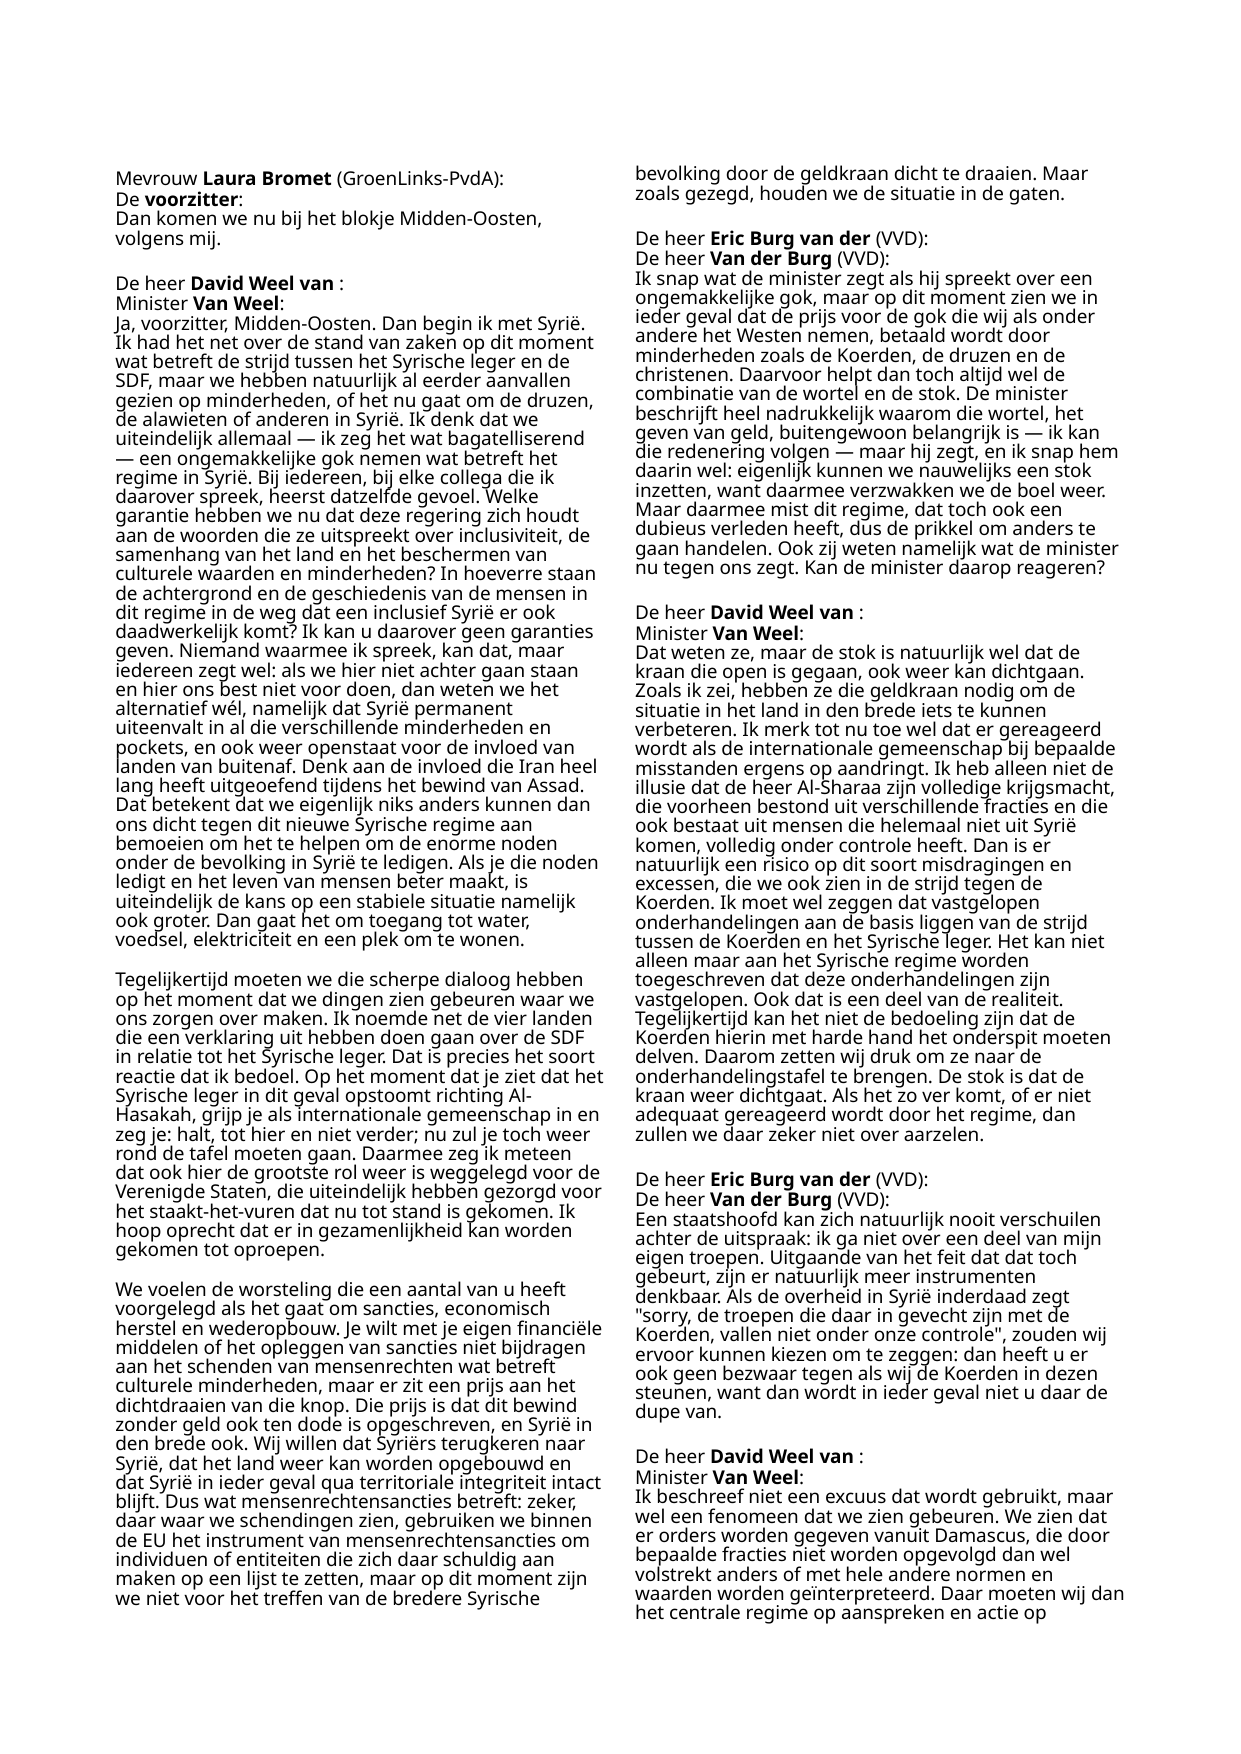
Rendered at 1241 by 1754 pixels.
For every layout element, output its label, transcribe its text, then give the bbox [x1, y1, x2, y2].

text De heer Van der Burg (VVD): [635, 1191, 1125, 1211]
text De heer David Weel van : [635, 1443, 1125, 1469]
text Dat weten ze, maar de stok is natuurlijk wel dat de kraan die open is gegaan, ook weer kan dichtgaan. Zoals ik zei, hebben ze die geldkraan nodig om de situatie in het land in den brede iets te kunnen verbeteren. Ik merk tot nu toe wel dat er gereageerd wordt als de internationale gemeenschap bij bepaalde misstanden ergens op aandringt. Ik heb alleen niet de illusie dat de heer Al-Sharaa zijn volledige krijgsmacht, die voorheen bestond uit verschillende fracties en die ook bestaat uit mensen die helemaal niet uit Syrië komen, volledig onder controle heeft. Dan is er natuurlijk een risico op dit soort misdragingen en excessen, die we ook zien in de strijd tegen de Koerden. Ik moet wel zeggen dat vastgelopen onderhandelingen aan de basis liggen van de strijd tussen de Koerden en het Syrische leger. Het kan niet alleen maar aan het Syrische regime worden toegeschreven dat deze onderhandelingen zijn vastgelopen. Ook dat is een deel van de realiteit. Tegelijkertijd kan het niet de bedoeling zijn dat de Koerden hierin met harde hand het onderspit moeten delven. Daarom zetten wij druk om ze naar de onderhandelingstafel te brengen. De stok is dat de kraan weer dichtgaat. Als het zo ver komt, of er niet adequaat gereageerd wordt door het regime, dan zullen we daar zeker niet over aarzelen. [635, 644, 1125, 1145]
text De voorzitter: [115, 191, 605, 210]
text Mevrouw Laura Bromet (GroenLinks-PvdA): [115, 165, 605, 191]
text De heer Eric Burg van der (VVD): [635, 1166, 1125, 1191]
text Minister Van Weel: [115, 295, 605, 315]
text Tegelijkertijd moeten we die scherpe dialoog hebben op het moment dat we dingen zien gebeuren waar we ons zorgen over maken. Ik noemde net de vier landen die een verklaring uit hebben doen gaan over de SDF in relatie tot het Syrische leger. Dat is precies het soort reactie dat ik bedoel. Op het moment dat je ziet dat het Syrische leger in dit geval opstoomt richting Al-Hasakah, grijp je als internationale gemeenschap in en zeg je: halt, tot hier en niet verder; nu zul je toch weer rond de tafel moeten gaan. Daarmee zeg ik meteen dat ook hier de grootste rol weer is weggelegd voor de Verenigde Staten, die uiteindelijk hebben gezorgd voor het staakt-het-vuren dat nu tot stand is gekomen. Ik hoop oprecht dat er in gezamenlijkheid kan worden gekomen tot oproepen. [115, 971, 605, 1260]
text We voelen de worsteling die een aantal van u heeft voorgelegd als het gaat om sancties, economisch herstel en wederopbouw. Je wilt met je eigen financiële middelen of het opleggen van sancties niet bijdragen aan het schenden van mensenrechten wat betreft culturele minderheden, maar er zit een prijs aan het dichtdraaien van die knop. Die prijs is dat dit bewind zonder geld ook ten dode is opgeschreven, en Syrië in den brede ook. Wij willen dat Syriërs terugkeren naar Syrië, dat het land weer kan worden opgebouwd en dat Syrië in ieder geval qua territoriale integriteit intact blijft. Dus wat mensenrechtensancties betreft: zeker, daar waar we schendingen zien, gebruiken we binnen de EU het instrument van mensenrechtensancties om individuen of entiteiten die zich daar schuldig aan maken op een lijst te zetten, maar op dit moment zijn we niet voor het treffen van de bredere Syrische [115, 1281, 605, 1609]
text De heer David Weel van : [115, 270, 605, 295]
text Dan komen we nu bij het blokje Midden-Oosten, volgens mij. [115, 210, 605, 249]
text Ik snap wat de minister zegt als hij spreekt over een ongemakkelijke gok, maar op dit moment zien we in ieder geval dat de prijs voor de gok die wij als onder andere het Westen nemen, betaald wordt door minderheden zoals de Koerden, de druzen en de christenen. Daarvoor helpt dan toch altijd wel de combinatie van de wortel en de stok. De minister beschrijft heel nadrukkelijk waarom die wortel, het geven van geld, buitengewoon belangrijk is — ik kan die redenering volgen — maar hij zegt, en ik snap hem daarin wel: eigenlijk kunnen we nauwelijks een stok inzetten, want daarmee verzwakken we de boel weer. Maar daarmee mist dit regime, dat toch ook een dubieus verleden heeft, dus de prikkel om anders te gaan handelen. Ook zij weten namelijk wat de minister nu tegen ons zegt. Kan de minister daarop reageren? [635, 270, 1125, 578]
text bevolking door de geldkraan dicht te draaien. Maar zoals gezegd, houden we de situatie in de gaten. [635, 165, 1125, 204]
text Ja, voorzitter, Midden-Oosten. Dan begin ik met Syrië. Ik had het net over de stand van zaken op dit moment wat betreft de strijd tussen het Syrische leger en de SDF, maar we hebben natuurlijk al eerder aanvallen gezien op minderheden, of het nu gaat om de druzen, de alawieten of anderen in Syrië. Ik denk dat we uiteindelijk allemaal — ik zeg het wat bagatelliserend — een ongemakkelijke gok nemen wat betreft het regime in Syrië. Bij iedereen, bij elke collega die ik daarover spreek, heerst datzelfde gevoel. Welke garantie hebben we nu dat deze regering zich houdt aan de woorden die ze uitspreekt over inclusiviteit, de samenhang van het land en het beschermen van culturele waarden en minderheden? In hoeverre staan de achtergrond en de geschiedenis van de mensen in dit regime in de weg dat een inclusief Syrië er ook daadwerkelijk komt? Ik kan u daarover geen garanties geven. Niemand waarmee ik spreek, kan dat, maar iedereen zegt wel: als we hier niet achter gaan staan en hier ons best niet voor doen, dan weten we het alternatief wél, namelijk dat Syrië permanent uiteenvalt in al die verschillende minderheden en pockets, en ook weer openstaat voor de invloed van landen van buitenaf. Denk aan de invloed die Iran heel lang heeft uitgeoefend tijdens het bewind van Assad. Dat betekent dat we eigenlijk niks anders kunnen dan ons dicht tegen dit nieuwe Syrische regime aan bemoeien om het te helpen om de enorme noden onder de bevolking in Syrië te ledigen. Als je die noden ledigt en het leven van mensen beter maakt, is uiteindelijk de kans op een stabiele situatie namelijk ook groter. Dan gaat het om toegang tot water, voedsel, elektriciteit en een plek om te wonen. [115, 315, 605, 951]
text Minister Van Weel: [635, 624, 1125, 644]
text De heer David Weel van : [635, 599, 1125, 624]
text Een staatshoofd kan zich natuurlijk nooit verschuilen achter de uitspraak: ik ga niet over een deel van mijn eigen troepen. Uitgaande van het feit dat dat toch gebeurt, zijn er natuurlijk meer instrumenten denkbaar. Als de overheid in Syrië inderdaad zegt "sorry, de troepen die daar in gevecht zijn met de Koerden, vallen niet onder onze controle", zouden wij ervoor kunnen kiezen om te zeggen: dan heeft u er ook geen bezwaar tegen als wij de Koerden in dezen steunen, want dan wordt in ieder geval niet u daar de dupe van. [635, 1211, 1125, 1423]
text Minister Van Weel: [635, 1469, 1125, 1488]
text De heer Eric Burg van der (VVD): [635, 225, 1125, 250]
text Ik beschreef niet een excuus dat wordt gebruikt, maar wel een fenomeen dat we zien gebeuren. We zien dat er orders worden gegeven vanuit Damascus, die door bepaalde fracties niet worden opgevolgd dan wel volstrekt anders of met hele andere normen en waarden worden geïnterpreteerd. Daar moeten wij dan het centrale regime op aanspreken en actie op [635, 1488, 1125, 1623]
text De heer Van der Burg (VVD): [635, 250, 1125, 270]
